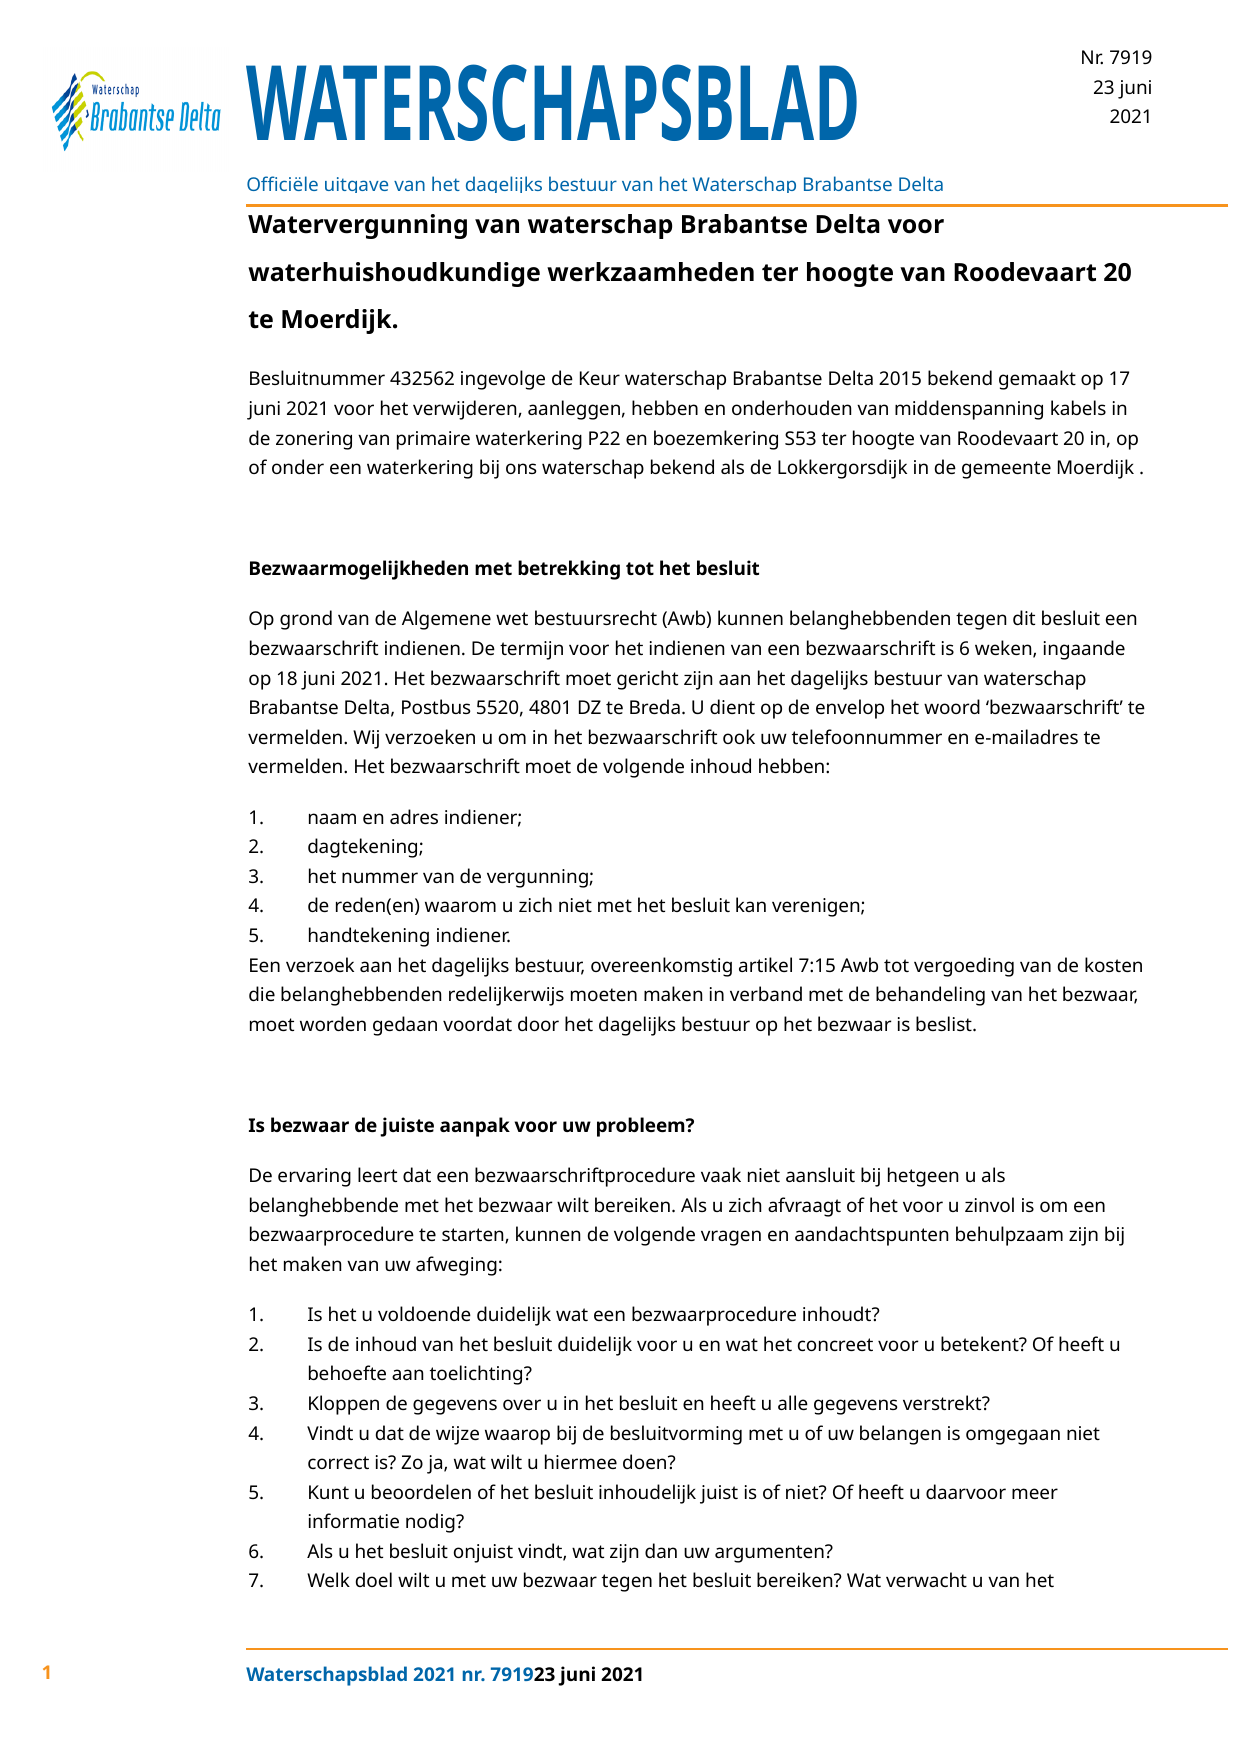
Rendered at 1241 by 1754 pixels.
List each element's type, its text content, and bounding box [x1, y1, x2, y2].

list Is de inhoud van het besluit duidelijk voor u en wat het concreet voor u betekent? Of heeft u behoefte aan toelichting? [248, 1331, 1152, 1386]
text Besluitnummer 432562 ingevolge de Keur waterschap Brabantse Delta 2015 bekend gemaakt op 17 juni 2021 voor het verwijderen, aanleggen, hebben en onderhouden van middenspanning kabels in de zonering van primaire waterkering P22 en boezemkering S53 ter hoogte van Roodevaart 20 in, op of onder een waterkering bij ons waterschap bekend als de Lokkergorsdijk in de gemeente Moerdijk . [248, 366, 1152, 480]
list Kunt u beoordelen of het besluit inhoudelijk juist is of niet? Of heeft u daarvoor meer informatie nodig? [248, 1479, 1152, 1534]
list Kloppen de gegevens over u in het besluit en heeft u alle gegevens verstrekt? [248, 1390, 1152, 1416]
list Welk doel wilt u met uw bezwaar tegen het besluit bereiken? Wat verwacht u van het [248, 1568, 1152, 1593]
text Op grond van de Algemene wet bestuursrecht (Awb) kunnen belanghebbenden tegen dit besluit een bezwaarschrift indienen. De termijn voor het indienen van een bezwaarschrift is 6 weken, ingaande op 18 juni 2021. Het bezwaarschrift moet gericht zijn aan het dagelijks bestuur van waterschap Brabantse Delta, Postbus 5520, 4801 DZ te Breda. U dient op de envelop het woord ‘bezwaarschrift’ te vermelden. Wij verzoeken u om in het bezwaarschrift ook uw telefoonnummer en e‑mailadres te vermelden. Het bezwaarschrift moet de volgende inhoud hebben: [248, 606, 1152, 779]
list Is het u voldoende duidelijk wat een bezwaarprocedure inhoudt? [248, 1301, 1152, 1327]
list Vindt u dat de wijze waarop bij de besluitvorming met u of uw belangen is omgegaan niet correct is? Zo ja, wat wilt u hiermee doen? [248, 1420, 1152, 1475]
list dagtekening; [248, 833, 1152, 859]
list Als u het besluit onjuist vindt, wat zijn dan uw argumenten? [248, 1538, 1152, 1564]
list handtekening indiener. [248, 922, 1152, 948]
text Watervergunning van waterschap Brabantse Delta voor waterhuishoudkundige werkzaamheden ter hoogte van Roodevaart 20 te Moerdijk. [248, 207, 1152, 336]
text Een verzoek aan het dagelijks bestuur, overeenkomstig artikel 7:15 Awb tot vergoeding van de kosten die belanghebbenden redelijkerwijs moeten maken in verband met de behandeling van het bezwaar, moet worden gedaan voordat door het dagelijks bestuur op het bezwaar is beslist. [248, 952, 1152, 1037]
text Is bezwaar de juiste aanpak voor uw probleem? [248, 1112, 1152, 1137]
list het nummer van de vergunning; [248, 863, 1152, 889]
picture [41, 47, 231, 172]
text Bezwaarmogelijkheden met betrekking tot het besluit [248, 555, 1152, 581]
text De ervaring leert dat een bezwaarschriftprocedure vaak niet aansluit bij hetgeen u als belanghebbende met het bezwaar wilt bereiken. Als u zich afvraagt of het voor u zinvol is om een bezwaarprocedure te starten, kunnen de volgende vragen en aandachtspunten behulpzaam zijn bij het maken van uw afweging: [248, 1162, 1152, 1277]
list de reden(en) waarom u zich niet met het besluit kan verenigen; [248, 893, 1152, 918]
list naam en adres indiener; [248, 804, 1152, 829]
